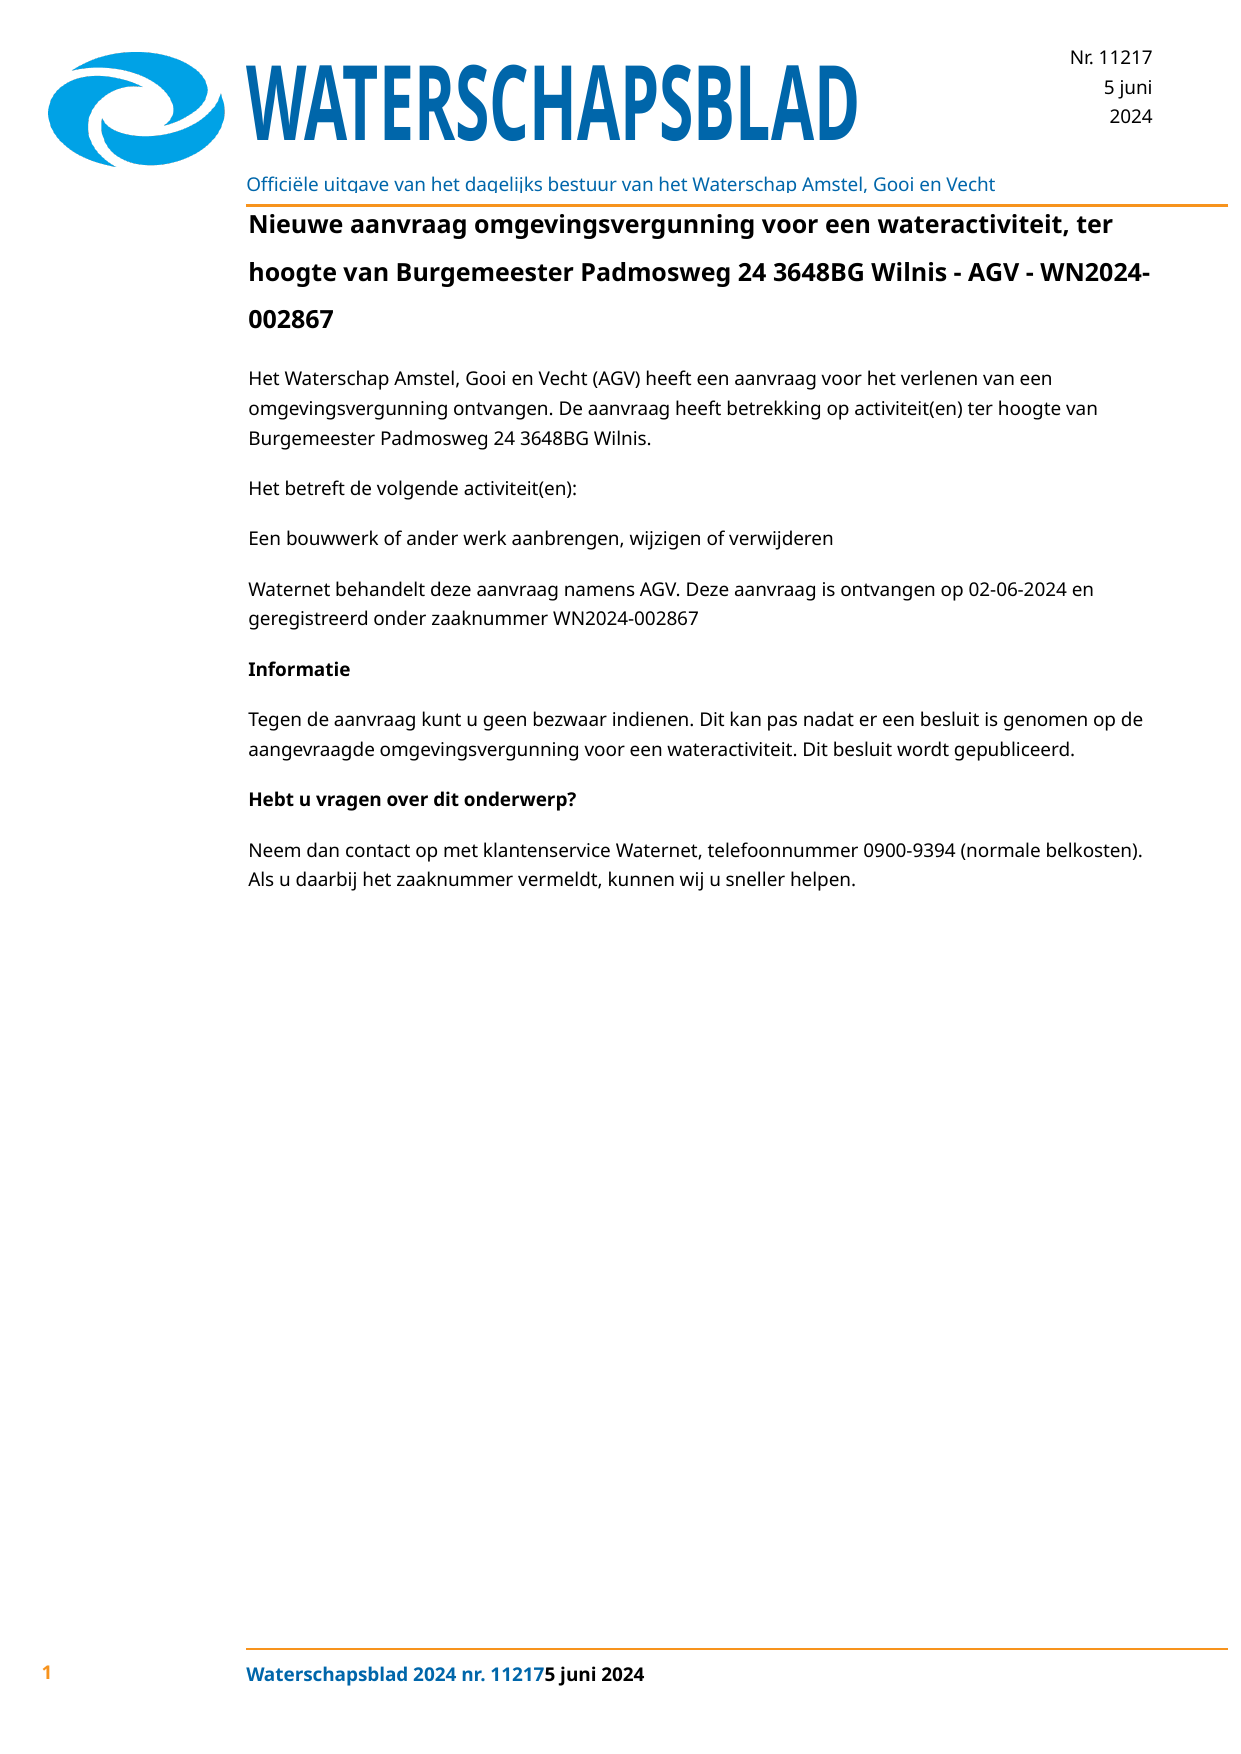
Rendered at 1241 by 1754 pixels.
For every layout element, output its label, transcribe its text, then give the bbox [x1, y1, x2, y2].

text Informatie [248, 656, 1152, 682]
text Het Waterschap Amstel, Gooi en Vecht (AGV) heeft een aanvraag voor het verlenen van een omgevingsvergunning ontvangen. De aanvraag heeft betrekking op activiteit(en) ter hoogte van Burgemeester Padmosweg 24 3648BG Wilnis. [248, 366, 1152, 450]
text Tegen de aanvraag kunt u geen bezwaar indienen. Dit kan pas nadat er een besluit is genomen op de aangevraagde omgevingsvergunning voor een wateractiviteit. Dit besluit wordt gepubliceerd. [248, 706, 1152, 762]
text Nieuwe aanvraag omgevingsvergunning voor een wateractiviteit, ter hoogte van Burgemeester Padmosweg 24 3648BG Wilnis - AGV - WN2024-002867 [248, 207, 1152, 336]
text Neem dan contact op met klantenservice Waternet, telefoonnummer 0900-9394 (normale belkosten). Als u daarbij het zaaknummer vermeldt, kunnen wij u sneller helpen. [248, 837, 1152, 892]
picture [41, 47, 231, 172]
text Hebt u vragen over dit onderwerp? [248, 786, 1152, 812]
text Een bouwwerk of ander werk aanbrengen, wijzigen of verwijderen [248, 526, 1152, 551]
text Waternet behandelt deze aanvraag namens AGV. Deze aanvraag is ontvangen op 02-06-2024 en geregistreerd onder zaaknummer WN2024-002867 [248, 576, 1152, 631]
text Het betreft de volgende activiteit(en): [248, 475, 1152, 501]
